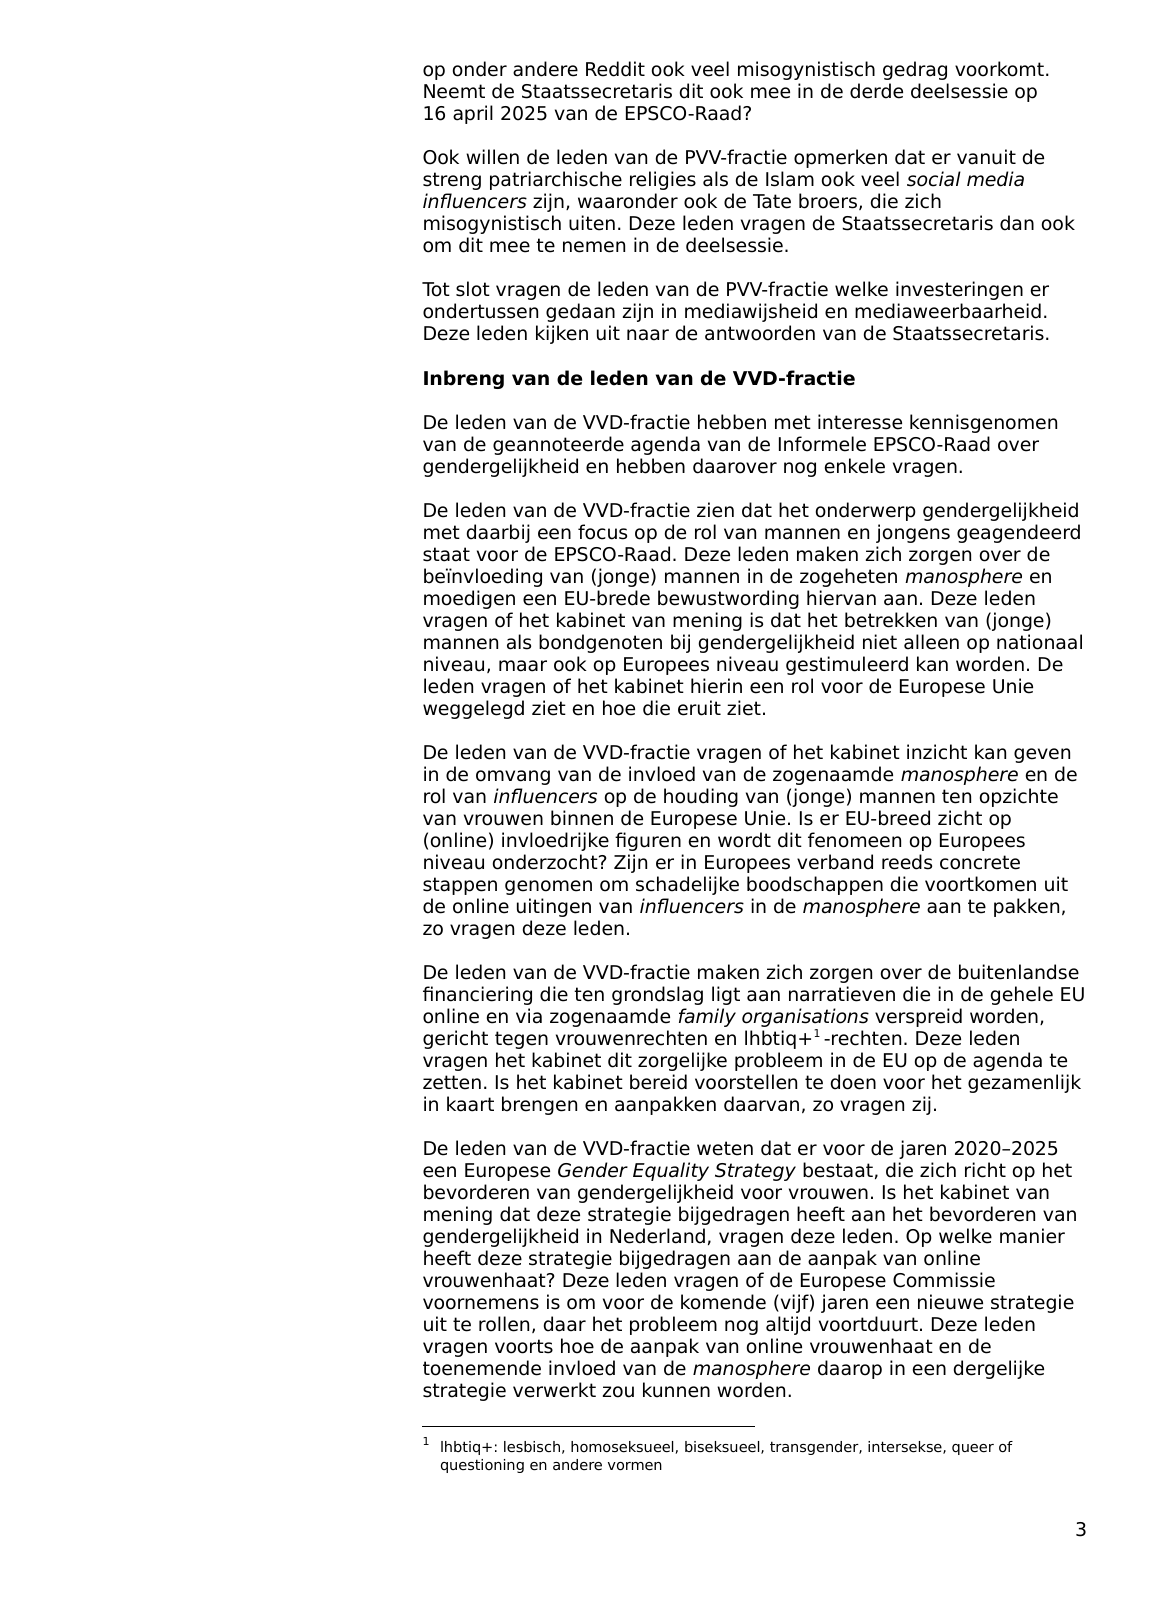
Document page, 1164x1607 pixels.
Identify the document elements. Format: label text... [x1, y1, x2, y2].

text Ook willen de leden van de PVV-fractie opmerken dat er vanuit de streng patriarchische religies als de Islam ook veel social media influencers zijn, waaronder ook de Tate broers, die zich misogynistisch uiten. Deze leden vragen de Staatssecretaris dan ook om dit mee te nemen in de deelsessie. [422, 147, 1087, 257]
text De leden van de VVD-fractie vragen of het kabinet inzicht kan geven in de omvang van de invloed van de zogenaamde manosphere en de rol van influencers op de houding van (jonge) mannen ten opzichte van vrouwen binnen de Europese Unie. Is er EU-breed zicht op (online) invloedrijke figuren en wordt dit fenomeen op Europees niveau onderzocht? Zijn er in Europees verband reeds concrete stappen genomen om schadelijke boodschappen die voortkomen uit de online uitingen van influencers in de manosphere aan te pakken, zo vragen deze leden. [422, 742, 1087, 939]
text De leden van de VVD-fractie zien dat het onderwerp gendergelijkheid met daarbij een focus op de rol van mannen en jongens geagendeerd staat voor de EPSCO-Raad. Deze leden maken zich zorgen over de beïnvloeding van (jonge) mannen in de zogeheten manosphere en moedigen een EU-brede bewustwording hiervan aan. Deze leden vragen of het kabinet van mening is dat het betrekken van (jonge) mannen als bondgenoten bij gendergelijkheid niet alleen op nationaal niveau, maar ook op Europees niveau gestimuleerd kan worden. De leden vragen of het kabinet hierin een rol voor de Europese Unie weggelegd ziet en hoe die eruit ziet. [422, 500, 1087, 719]
text De leden van de VVD-fractie weten dat er voor de jaren 2020–2025 een Europese Gender Equality Strategy bestaat, die zich richt op het bevorderen van gendergelijkheid voor vrouwen. Is het kabinet van mening dat deze strategie bijgedragen heeft aan het bevorderen van gendergelijkheid in Nederland, vragen deze leden. Op welke manier heeft deze strategie bijgedragen aan de aanpak van online vrouwenhaat? Deze leden vragen of de Europese Commissie voornemens is om voor de komende (vijf) jaren een nieuwe strategie uit te rollen, daar het probleem nog altijd voortduurt. Deze leden vragen voorts hoe de aanpak van online vrouwenhaat en de toenemende invloed van de manosphere daarop in een dergelijke strategie verwerkt zou kunnen worden. [422, 1138, 1087, 1401]
text De leden van de VVD-fractie maken zich zorgen over de buitenlandse financiering die ten grondslag ligt aan narratieven die in de gehele EU online en via zogenaamde family organisations verspreid worden, gericht tegen vrouwenrechten en lhbtiq+-rechten. Deze leden vragen het kabinet dit zorgelijke probleem in de EU op de agenda te zetten. Is het kabinet bereid voorstellen te doen voor het gezamenlijk in kaart brengen en aanpakken daarvan, zo vragen zij. [422, 962, 1087, 1116]
text lhbtiq+: lesbisch, homoseksueel, biseksueel, transgender, intersekse, queer of questioning en andere vormen [422, 1435, 1087, 1474]
text op onder andere Reddit ook veel misogynistisch gedrag voorkomt. Neemt de Staatssecretaris dit ook mee in de derde deelsessie op 16 april 2025 van de EPSCO-Raad? [422, 59, 1087, 125]
text Tot slot vragen de leden van de PVV-fractie welke investeringen er ondertussen gedaan zijn in mediawijsheid en mediaweerbaarheid. Deze leden kijken uit naar de antwoorden van de Staatssecretaris. [422, 279, 1087, 345]
text De leden van de VVD-fractie hebben met interesse kennisgenomen van de geannoteerde agenda van de Informele EPSCO-Raad over gendergelijkheid en hebben daarover nog enkele vragen. [422, 412, 1087, 477]
subtitle Inbreng van de leden van de VVD-fractie [422, 367, 1087, 389]
